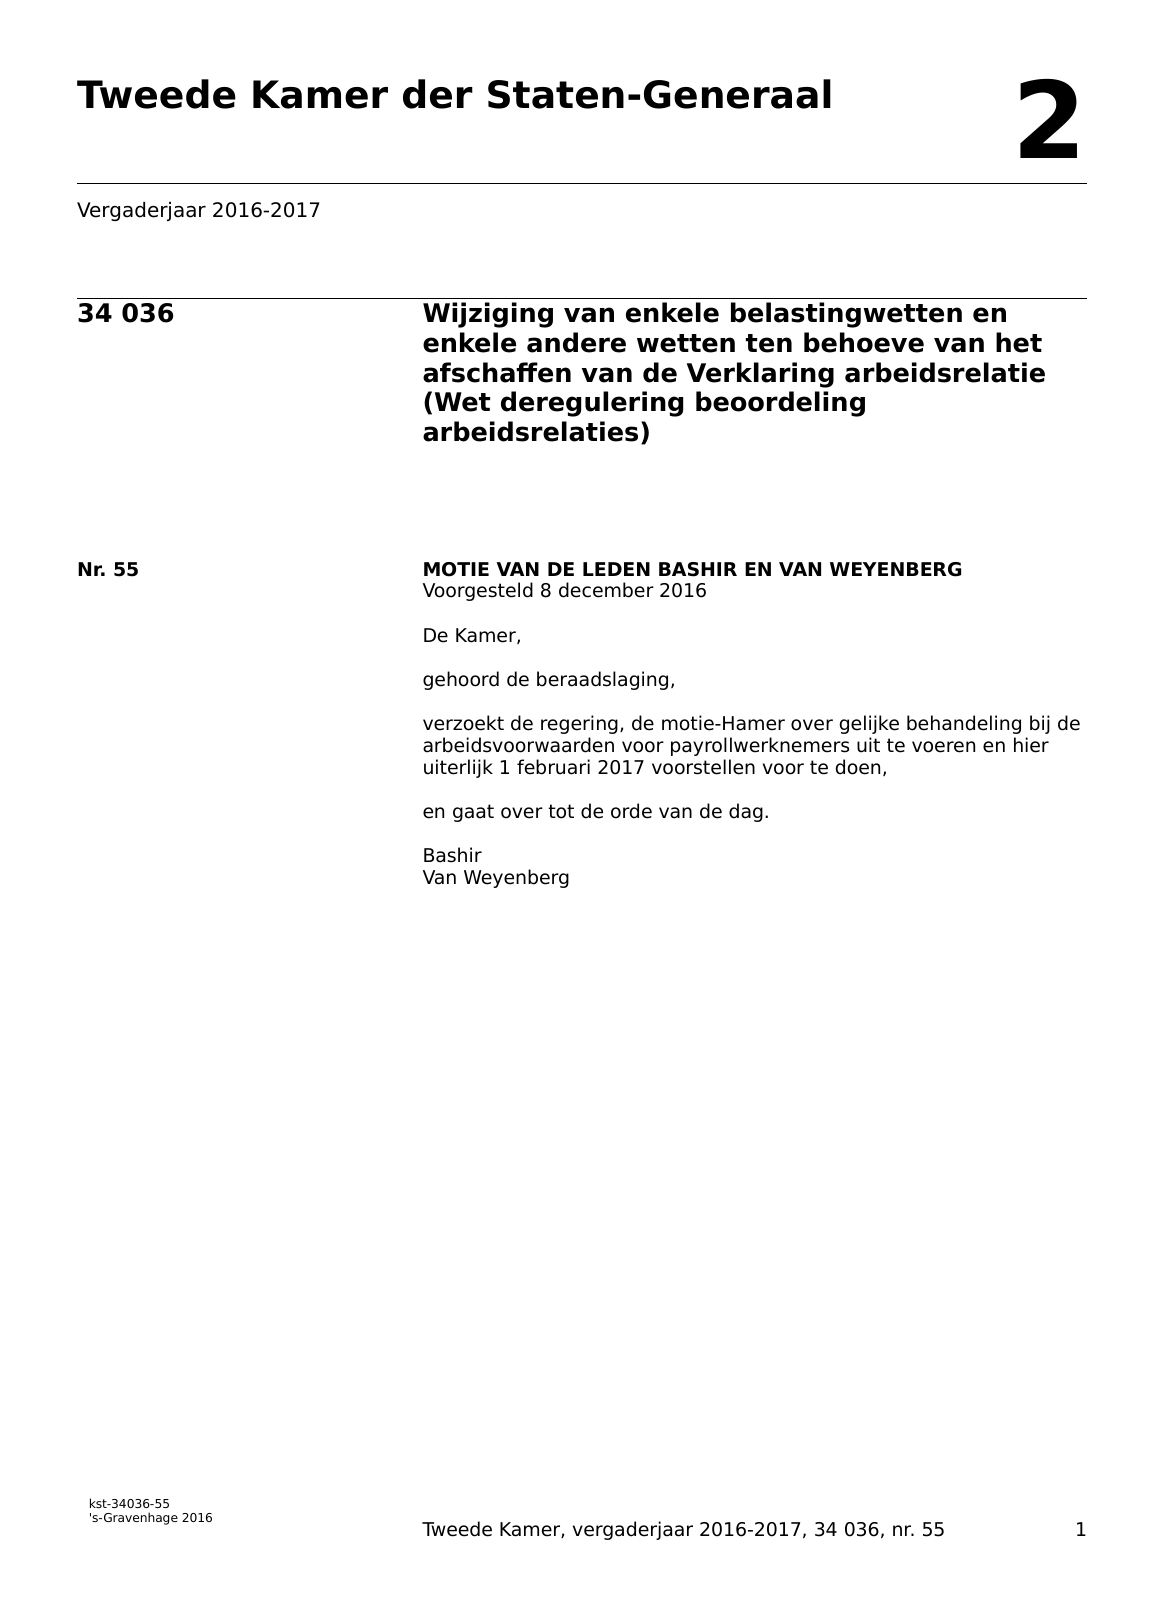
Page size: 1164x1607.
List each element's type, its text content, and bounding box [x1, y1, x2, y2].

text De Kamer, [422, 624, 1087, 647]
subtitle 34 036 Wijziging van enkele belastingwetten en enkele andere wetten ten behoeve van het afschaffen van de Verklaring arbeidsrelatie (Wet deregulering beoordeling arbeidsrelaties) [77, 299, 1087, 447]
text gehoord de beraadslaging, [422, 669, 1087, 691]
text Voorgesteld 8 december 2016 [422, 580, 1087, 602]
text verzoekt de regering, de motie-Hamer over gelijke behandeling bij de arbeidsvoorwaarden voor payrollwerknemers uit te voeren en hier uiterlijk 1 februari 2017 voorstellen voor te doen, [422, 713, 1087, 779]
table_header Tweede Kamer der Staten-Generaal [77, 59, 886, 183]
subtitle Nr. 55 MOTIE VAN DE LEDEN BASHIR EN VAN WEYENBERG [77, 558, 1087, 580]
text Bashir [422, 845, 1087, 867]
text kst-34036-55 [88, 1497, 323, 1511]
text Van Weyenberg [422, 867, 1087, 889]
text 's-Gravenhage 2016 [88, 1511, 323, 1525]
table_cell Vergaderjaar 2016-2017 [77, 184, 1087, 298]
text en gaat over tot de orde van de dag. [422, 801, 1087, 823]
table_header 2 [886, 59, 1087, 183]
